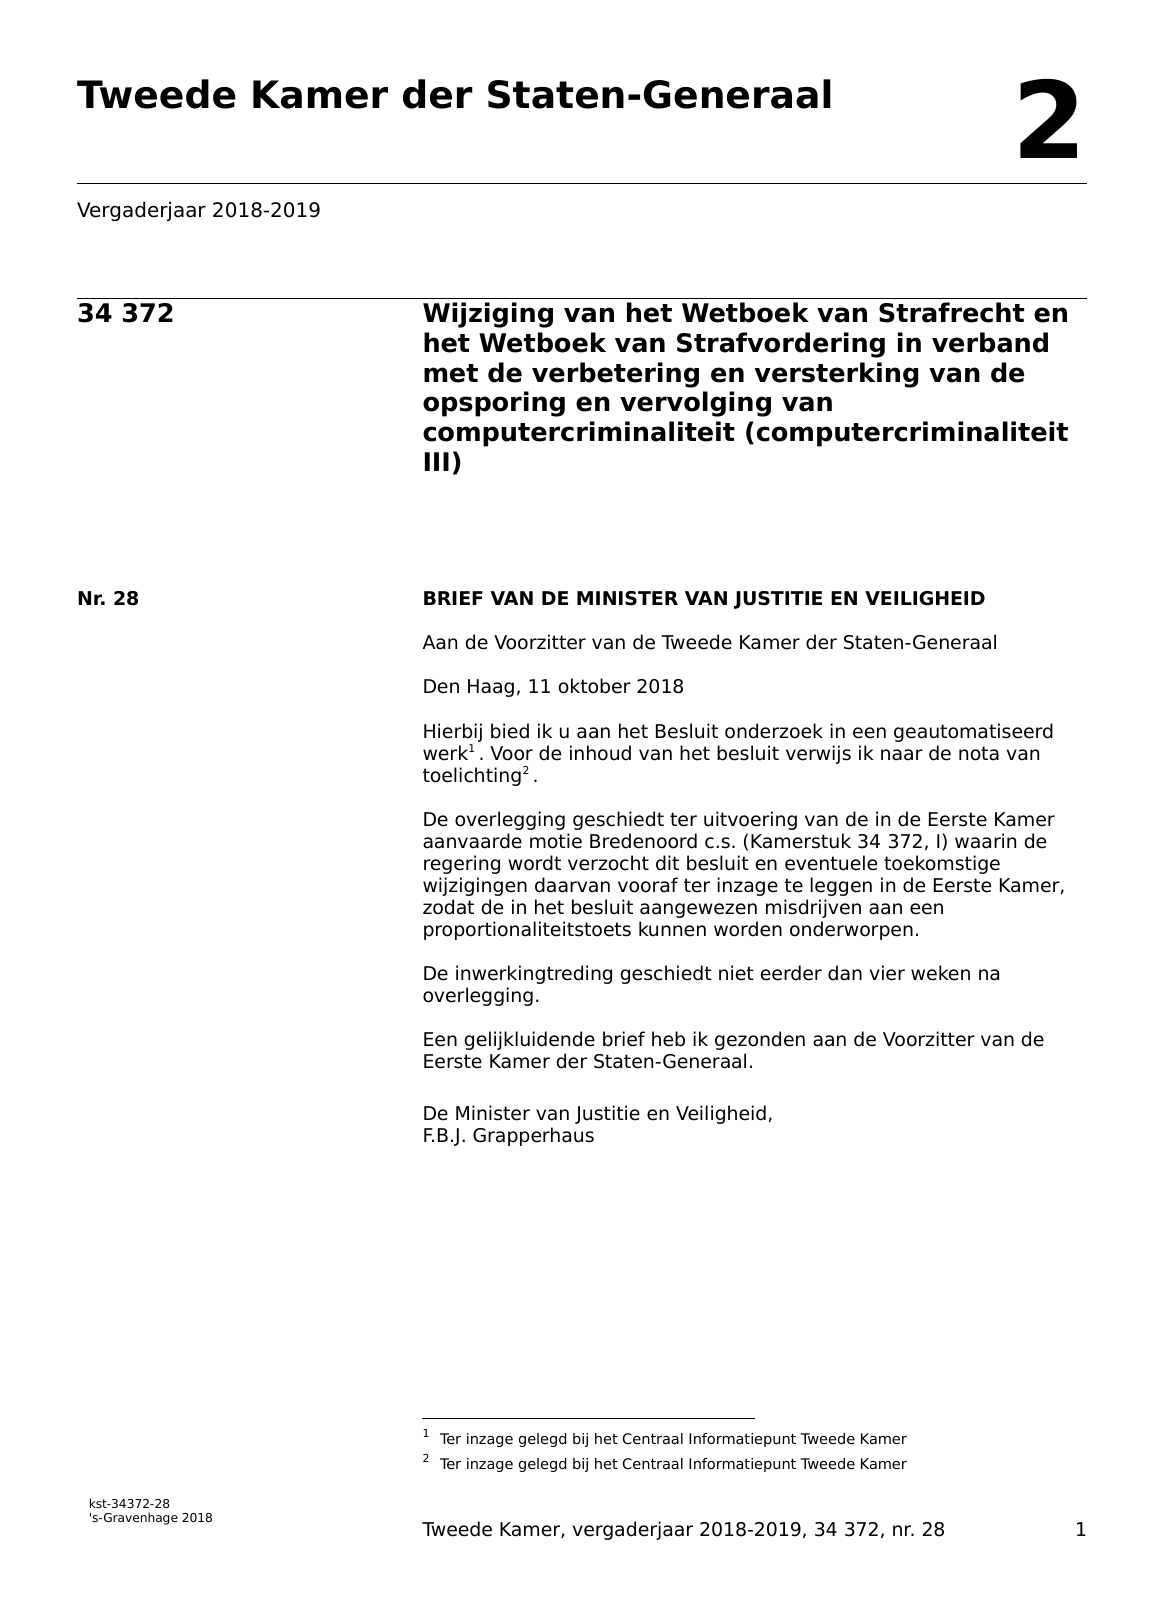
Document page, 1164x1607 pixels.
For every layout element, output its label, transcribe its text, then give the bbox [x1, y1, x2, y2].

table_header Tweede Kamer der Staten-Generaal [77, 59, 886, 183]
text Hierbij bied ik u aan het Besluit onderzoek in een geautomatiseerd werk. Voor de inhoud van het besluit verwijs ik naar de nota van toelichting. [422, 721, 1087, 787]
text De overlegging geschiedt ter uitvoering van de in de Eerste Kamer aanvaarde motie Bredenoord c.s. (Kamerstuk 34 372, I) waarin de regering wordt verzocht dit besluit en eventuele toekomstige wijzigingen daarvan vooraf ter inzage te leggen in de Eerste Kamer, zodat de in het besluit aangewezen misdrijven aan een proportionaliteitstoets kunnen worden onderworpen. [422, 809, 1087, 941]
text De Minister van Justitie en Veiligheid, F.B.J. Grapperhaus [422, 1103, 1087, 1147]
table_cell Vergaderjaar 2018-2019 [77, 184, 1087, 298]
text Een gelijkluidende brief heb ik gezonden aan de Voorzitter van de Eerste Kamer der Staten-Generaal. [422, 1029, 1087, 1073]
subtitle 34 372 Wijziging van het Wetboek van Strafrecht en het Wetboek van Strafvordering in verband met de verbetering en versterking van de opsporing en vervolging van computercriminaliteit (computercriminaliteit III) [77, 299, 1087, 477]
text Aan de Voorzitter van de Tweede Kamer der Staten-Generaal [422, 632, 1087, 654]
text Den Haag, 11 oktober 2018 [422, 676, 1087, 698]
text 's-Gravenhage 2018 [88, 1511, 323, 1525]
subtitle Nr. 28 BRIEF VAN DE MINISTER VAN JUSTITIE EN VEILIGHEID [77, 588, 1087, 610]
text De inwerkingtreding geschiedt niet eerder dan vier weken na overlegging. [422, 963, 1087, 1007]
text kst-34372-28 [88, 1497, 323, 1511]
text Ter inzage gelegd bij het Centraal Informatiepunt Tweede Kamer [422, 1452, 1087, 1474]
text Ter inzage gelegd bij het Centraal Informatiepunt Tweede Kamer [422, 1427, 1087, 1449]
table_header 2 [886, 59, 1087, 183]
